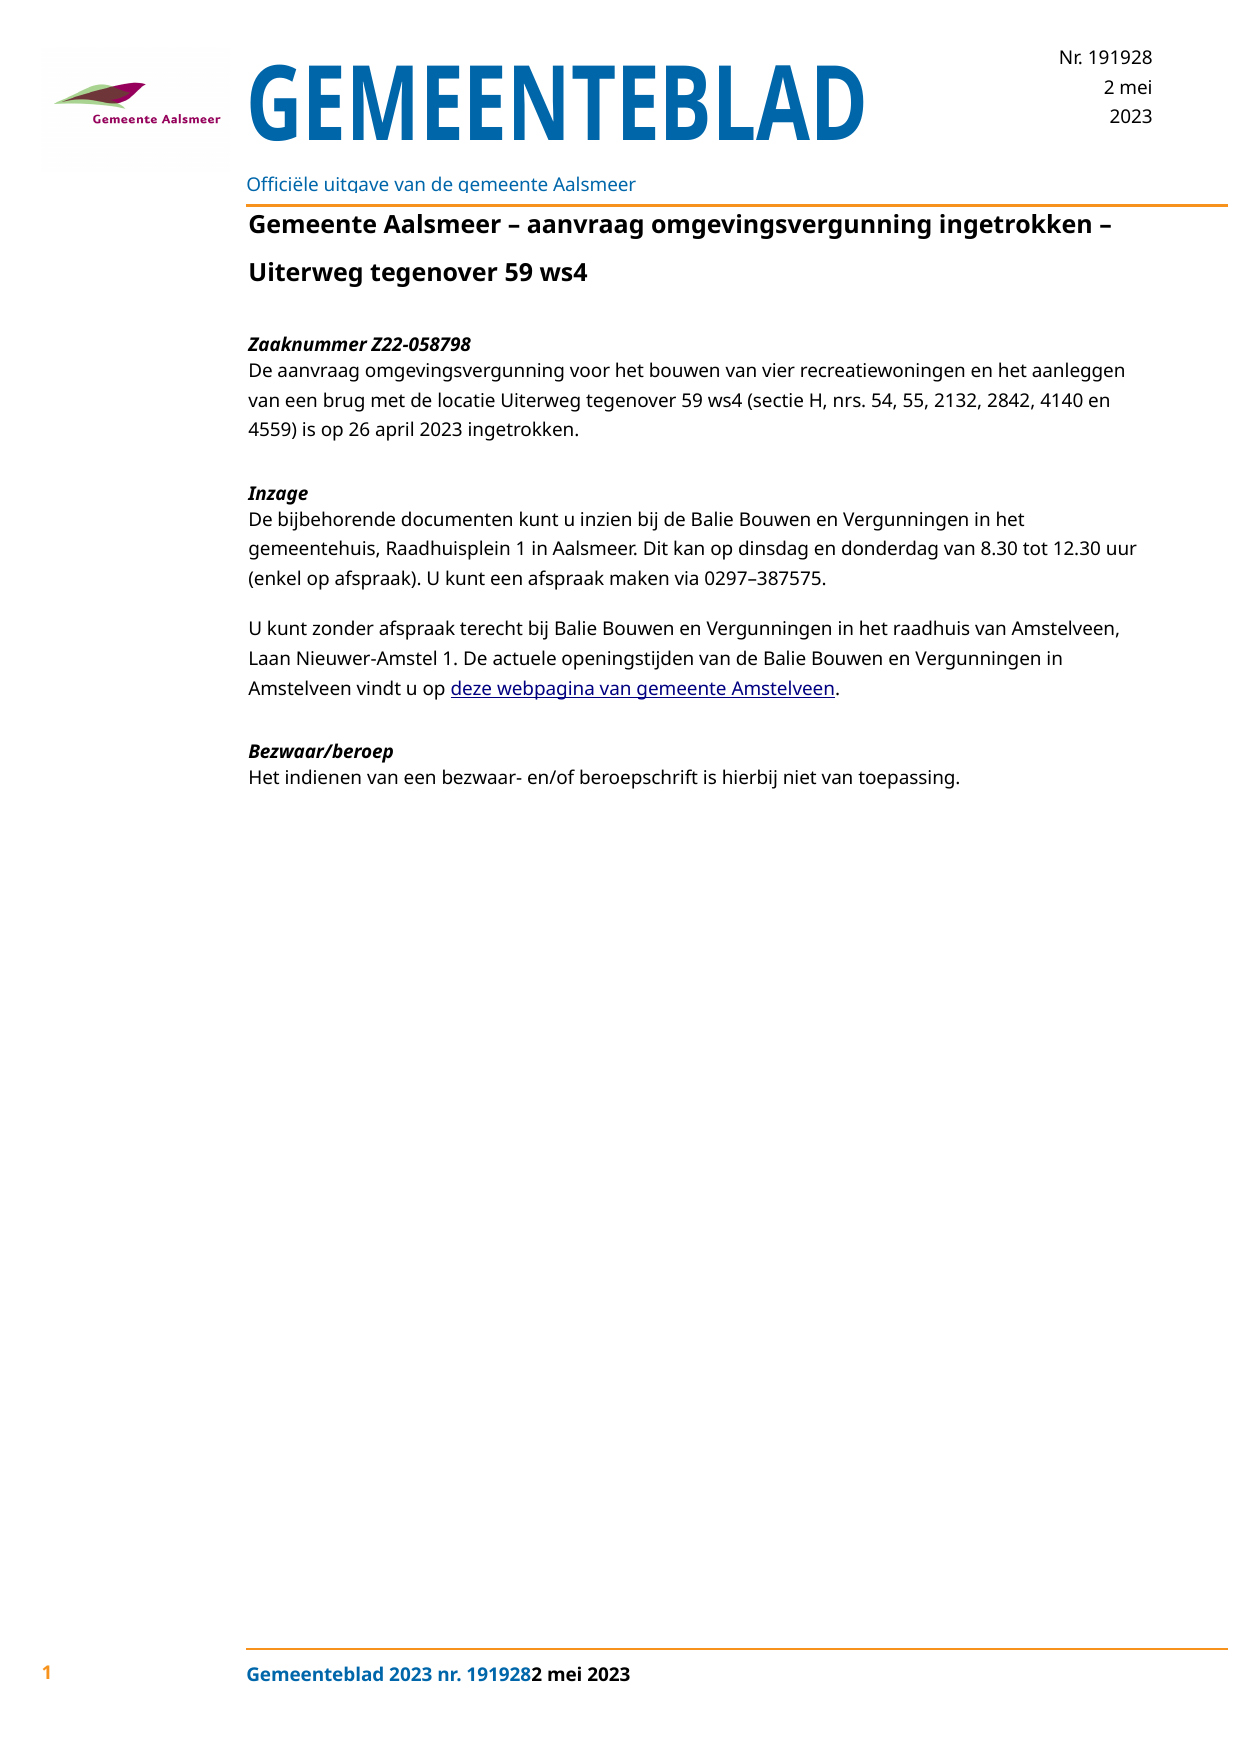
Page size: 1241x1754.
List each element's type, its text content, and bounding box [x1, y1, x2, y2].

text Inzage [248, 480, 1152, 506]
picture [41, 47, 231, 172]
text De bijbehorende documenten kunt u inzien bij de Balie Bouwen en Vergunningen in het gemeentehuis, Raadhuisplein 1 in Aalsmeer. Dit kan op dinsdag en donderdag van 8.30 tot 12.30 uur (enkel op afspraak). U kunt een afspraak maken via 0297–387575. [248, 506, 1152, 591]
text De aanvraag omgevingsvergunning voor het bouwen van vier recreatiewoningen en het aanleggen van een brug met de locatie Uiterweg tegenover 59 ws4 (sectie H, nrs. 54, 55, 2132, 2842, 4140 en 4559) is op 26 april 2023 ingetrokken. [248, 357, 1152, 442]
text Het indienen van een bezwaar- en/of beroepschrift is hierbij niet van toepassing. [248, 764, 1152, 790]
text Bezwaar/beroep [248, 739, 1152, 764]
text U kunt zonder afspraak terecht bij Balie Bouwen en Vergunningen in het raadhuis van Amstelveen, Laan Nieuwer-Amstel 1. De actuele openingstijden van de Balie Bouwen en Vergunningen in Amstelveen vindt u op deze webpagina van gemeente Amstelveen. [248, 616, 1152, 701]
text Gemeente Aalsmeer – aanvraag omgevingsvergunning ingetrokken – Uiterweg tegenover 59 ws4 [248, 207, 1152, 288]
text Zaaknummer Z22-058798 [248, 331, 1152, 357]
